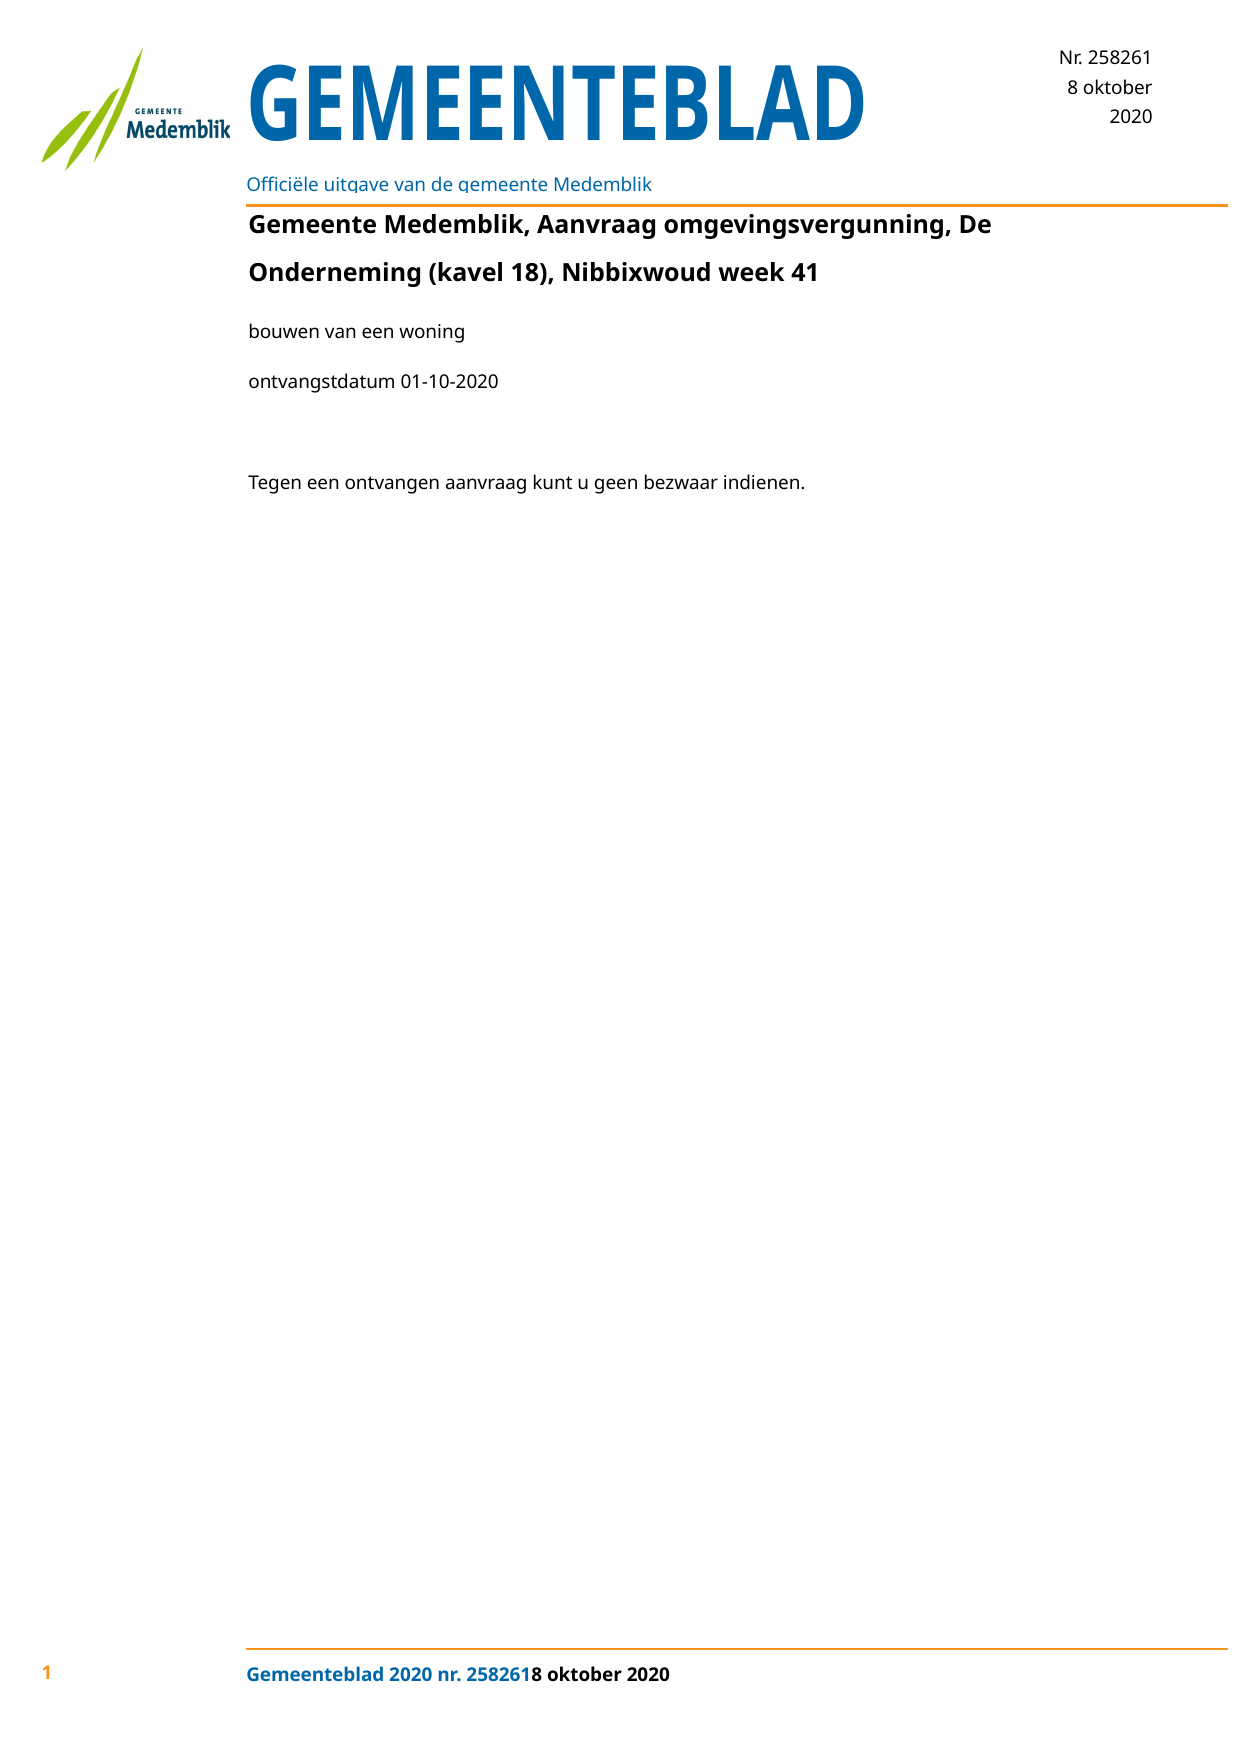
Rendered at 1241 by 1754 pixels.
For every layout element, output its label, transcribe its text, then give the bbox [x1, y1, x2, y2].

text Tegen een ontvangen aanvraag kunt u geen bezwaar indienen. [248, 469, 1152, 495]
text ontvangstdatum 01-10-2020 [248, 368, 1152, 394]
picture [41, 47, 231, 172]
text Gemeente Medemblik, Aanvraag omgevingsvergunning, De Onderneming (kavel 18), Nibbixwoud week 41 [248, 207, 1152, 288]
text bouwen van een woning [248, 318, 1152, 344]
